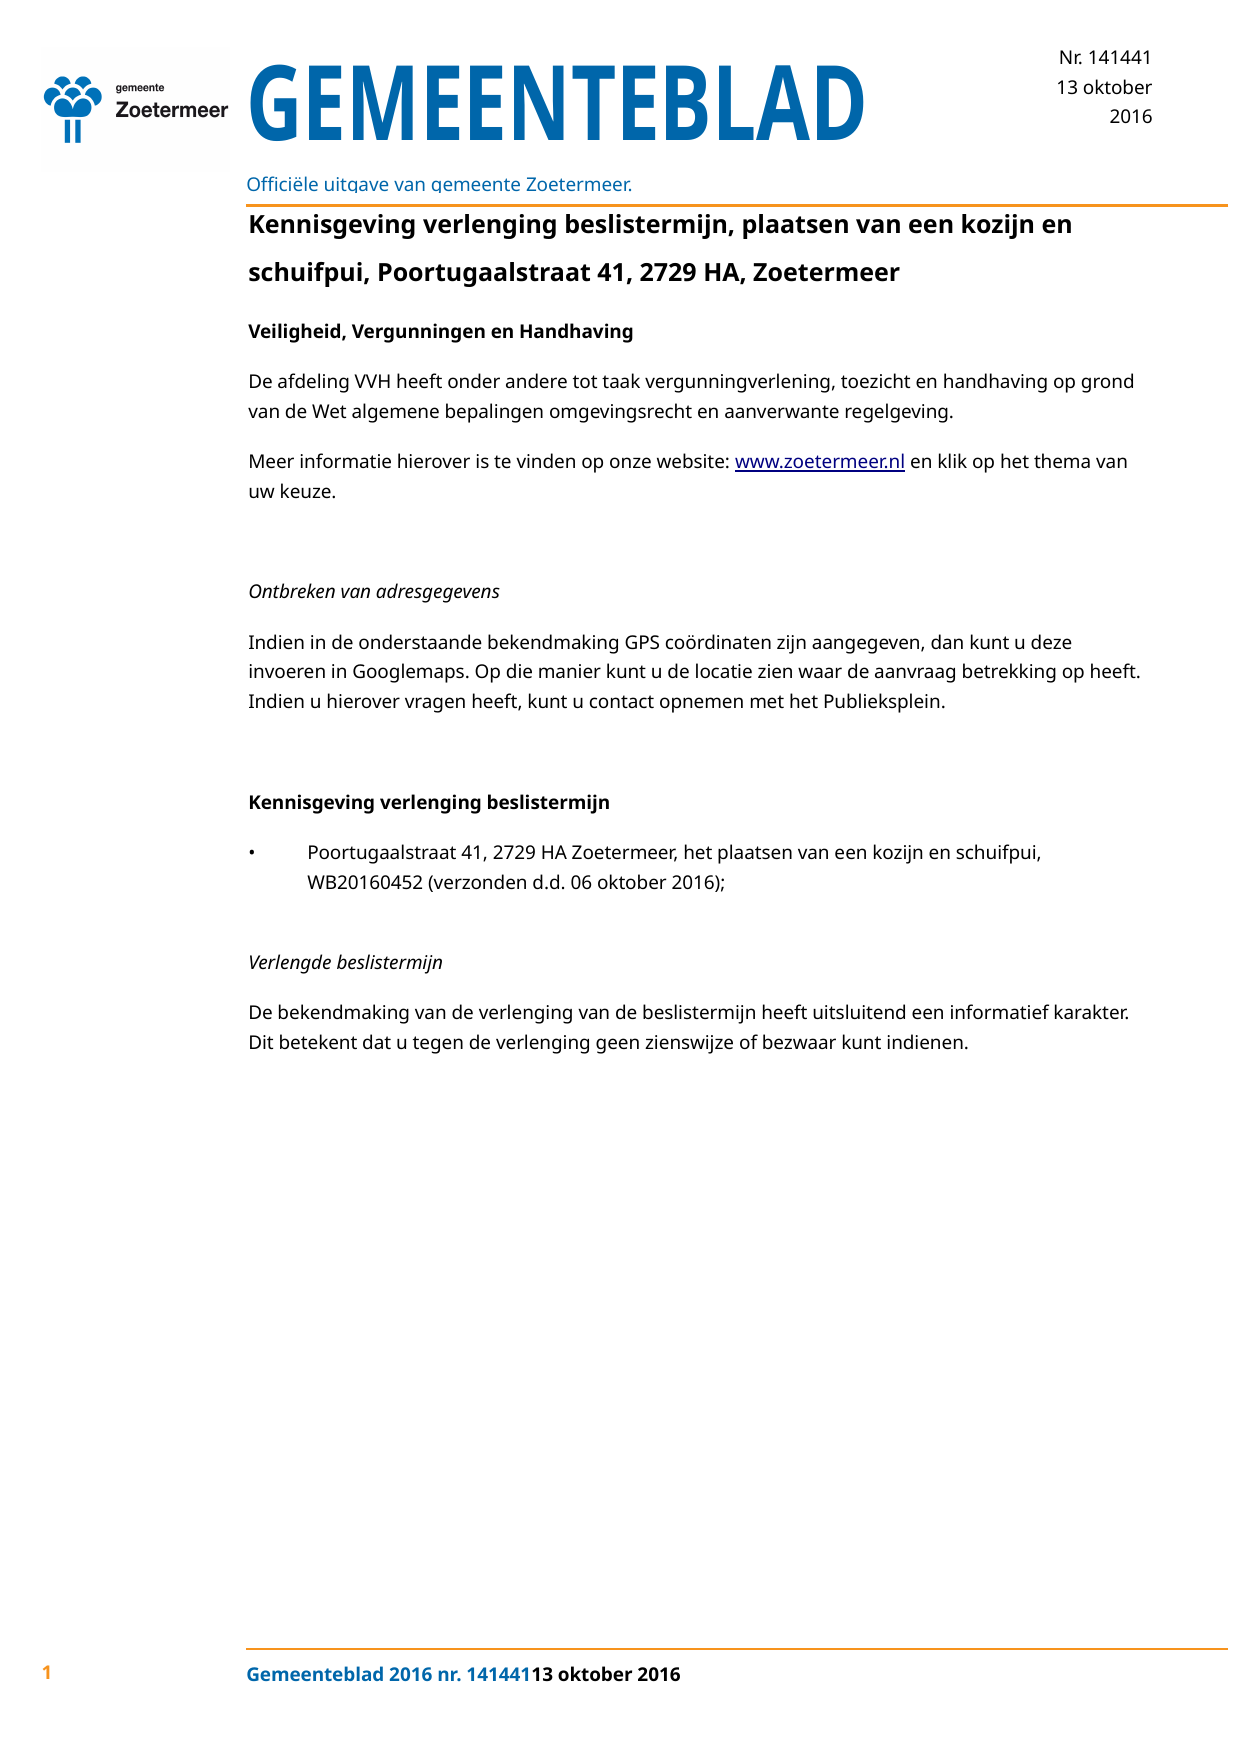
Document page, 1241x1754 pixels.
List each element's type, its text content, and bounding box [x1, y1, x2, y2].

text Indien in de onderstaande bekendmaking GPS coördinaten zijn aangegeven, dan kunt u deze invoeren in Googlemaps. Op die manier kunt u de locatie zien waar de aanvraag betrekking op heeft. Indien u hierover vragen heeft, kunt u contact opnemen met het Publieksplein. [248, 629, 1152, 714]
picture [41, 47, 231, 172]
text Verlengde beslistermijn [248, 949, 1152, 975]
text Kennisgeving verlenging beslistermijn, plaatsen van een kozijn en schuifpui, Poortugaalstraat 41, 2729 HA, Zoetermeer [248, 207, 1152, 288]
list Poortugaalstraat 41, 2729 HA Zoetermeer, het plaatsen van een kozijn en schuifpui, WB20160452 (verzonden d.d. 06 oktober 2016); [248, 839, 1152, 895]
text De bekendmaking van de verlenging van de beslistermijn heeft uitsluitend een informatief karakter. Dit betekent dat u tegen de verlenging geen zienswijze of bezwaar kunt indienen. [248, 999, 1152, 1055]
text Kennisgeving verlenging beslistermijn [248, 789, 1152, 815]
text Meer informatie hierover is te vinden op onze website: www.zoetermeer.nl en klik op het thema van uw keuze. [248, 448, 1152, 504]
text Veiligheid, Vergunningen en Handhaving [248, 318, 1152, 344]
text Ontbreken van adresgegevens [248, 579, 1152, 604]
text De afdeling VVH heeft onder andere tot taak vergunningverlening, toezicht en handhaving op grond van de Wet algemene bepalingen omgevingsrecht en aanverwante regelgeving. [248, 368, 1152, 424]
